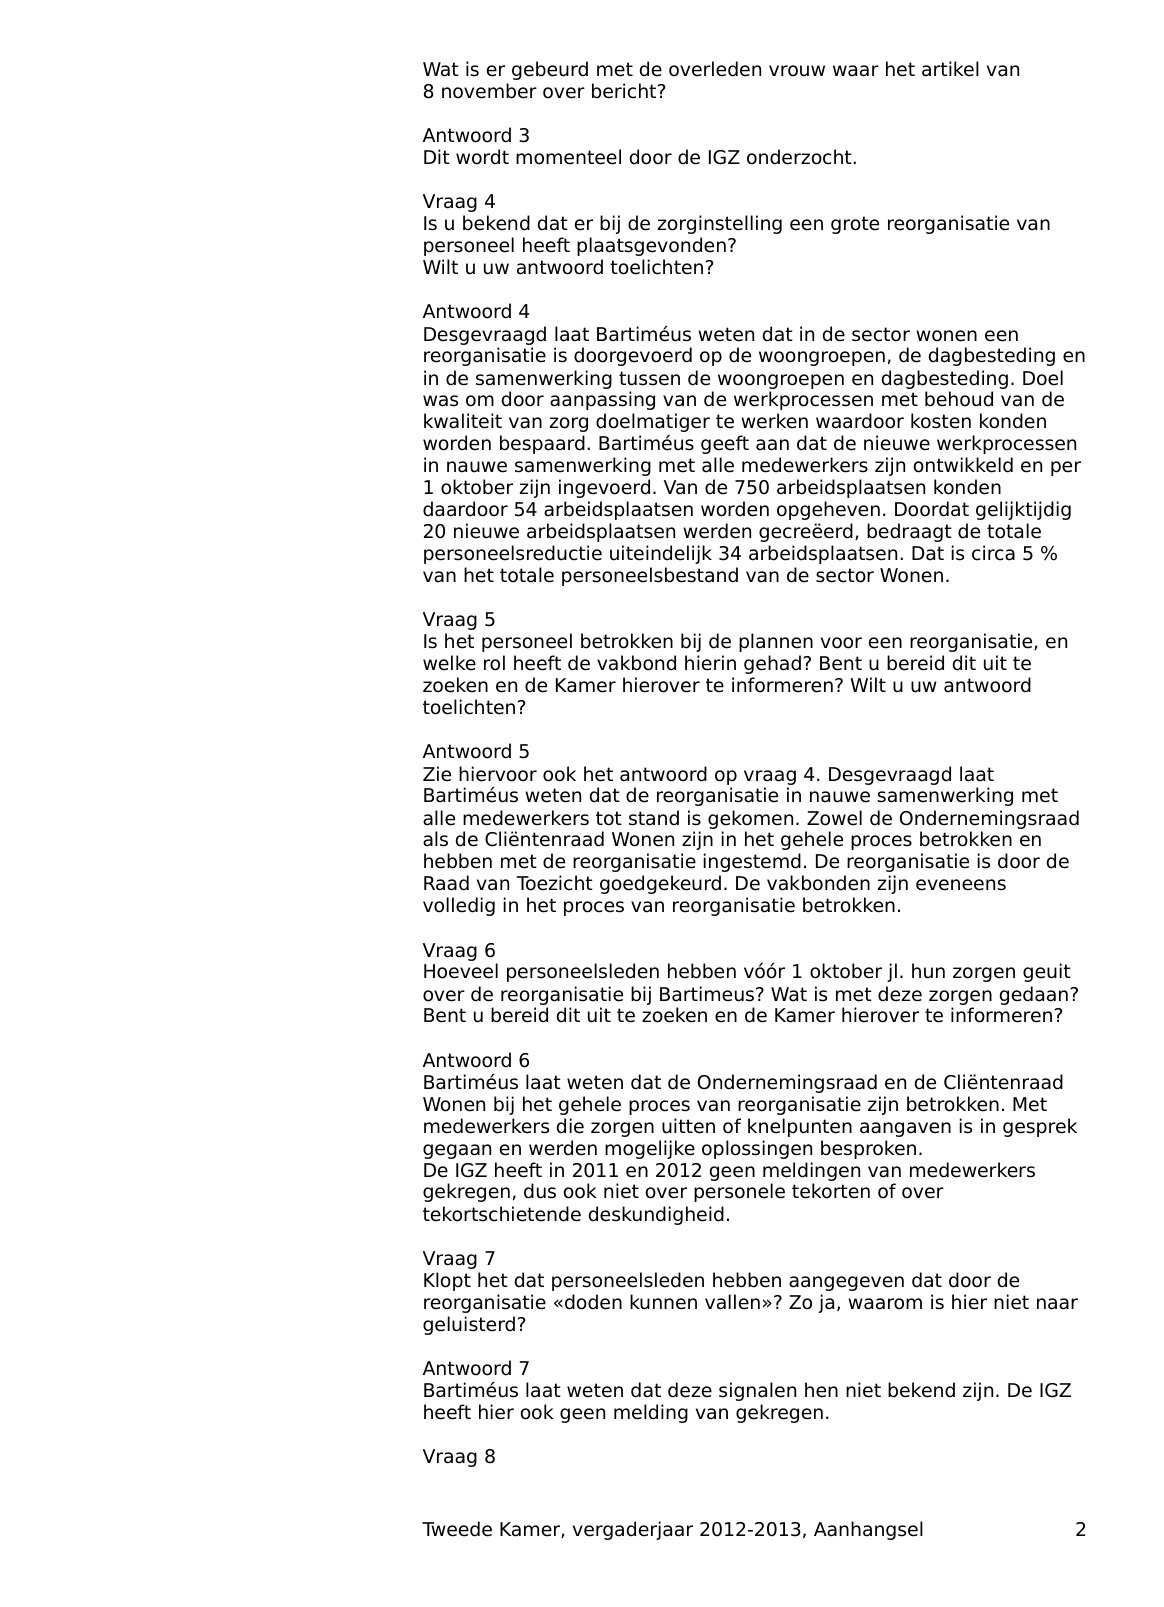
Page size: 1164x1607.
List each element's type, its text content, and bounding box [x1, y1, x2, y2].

text Klopt het dat personeelsleden hebben aangegeven dat door de reorganisatie «doden kunnen vallen»? Zo ja, waarom is hier niet naar geluisterd? [422, 1269, 1087, 1336]
text Is het personeel betrokken bij de plannen voor een reorganisatie, en welke rol heeft de vakbond hierin gehad? Bent u bereid dit uit te zoeken en de Kamer hierover te informeren? Wilt u uw antwoord toelichten? [422, 631, 1087, 719]
text Vraag 4 [422, 191, 1087, 213]
text Wilt u uw antwoord toelichten? [422, 257, 1087, 279]
text Antwoord 3 [422, 125, 1087, 147]
text Bartiméus laat weten dat de Ondernemingsraad en de Cliëntenraad Wonen bij het gehele proces van reorganisatie zijn betrokken. Met medewerkers die zorgen uitten of knelpunten aangaven is in gesprek gegaan en werden mogelijke oplossingen besproken. [422, 1072, 1087, 1159]
text Antwoord 7 [422, 1358, 1087, 1380]
text De IGZ heeft in 2011 en 2012 geen meldingen van medewerkers gekregen, dus ook niet over personele tekorten of over tekortschietende deskundigheid. [422, 1159, 1087, 1225]
text Desgevraagd laat Bartiméus weten dat in de sector wonen een reorganisatie is doorgevoerd op de woongroepen, de dagbesteding en in de samenwerking tussen de woongroepen en dagbesteding. Doel was om door aanpassing van de werkprocessen met behoud van de kwaliteit van zorg doelmatiger te werken waardoor kosten konden worden bespaard. Bartiméus geeft aan dat de nieuwe werkprocessen in nauwe samenwerking met alle medewerkers zijn ontwikkeld en per 1 oktober zijn ingevoerd. Van de 750 arbeidsplaatsen konden daardoor 54 arbeidsplaatsen worden opgeheven. Doordat gelijktijdig 20 nieuwe arbeidsplaatsen werden gecreëerd, bedraagt de totale personeelsreductie uiteindelijk 34 arbeidsplaatsen. Dat is circa 5 % van het totale personeelsbestand van de sector Wonen. [422, 323, 1087, 587]
text Vraag 8 [422, 1446, 1087, 1468]
text Bartiméus laat weten dat deze signalen hen niet bekend zijn. De IGZ heeft hier ook geen melding van gekregen. [422, 1380, 1087, 1424]
text Hoeveel personeelsleden hebben vóór 1 oktober jl. hun zorgen geuit over de reorganisatie bij Bartimeus? Wat is met deze zorgen gedaan? Bent u bereid dit uit te zoeken en de Kamer hierover te informeren? [422, 961, 1087, 1027]
text Wat is er gebeurd met de overleden vrouw waar het artikel van 8 november over bericht? [422, 59, 1087, 103]
text Antwoord 4 [422, 301, 1087, 323]
text Is u bekend dat er bij de zorginstelling een grote reorganisatie van personeel heeft plaatsgevonden? [422, 213, 1087, 257]
text Vraag 7 [422, 1248, 1087, 1269]
text Vraag 6 [422, 939, 1087, 961]
text Vraag 5 [422, 609, 1087, 631]
text Dit wordt momenteel door de IGZ onderzocht. [422, 147, 1087, 169]
text Zie hiervoor ook het antwoord op vraag 4. Desgevraagd laat Bartiméus weten dat de reorganisatie in nauwe samenwerking met alle medewerkers tot stand is gekomen. Zowel de Ondernemingsraad als de Cliëntenraad Wonen zijn in het gehele proces betrokken en hebben met de reorganisatie ingestemd. De reorganisatie is door de Raad van Toezicht goedgekeurd. De vakbonden zijn eveneens volledig in het proces van reorganisatie betrokken. [422, 763, 1087, 917]
text Antwoord 5 [422, 741, 1087, 763]
text Antwoord 6 [422, 1049, 1087, 1072]
